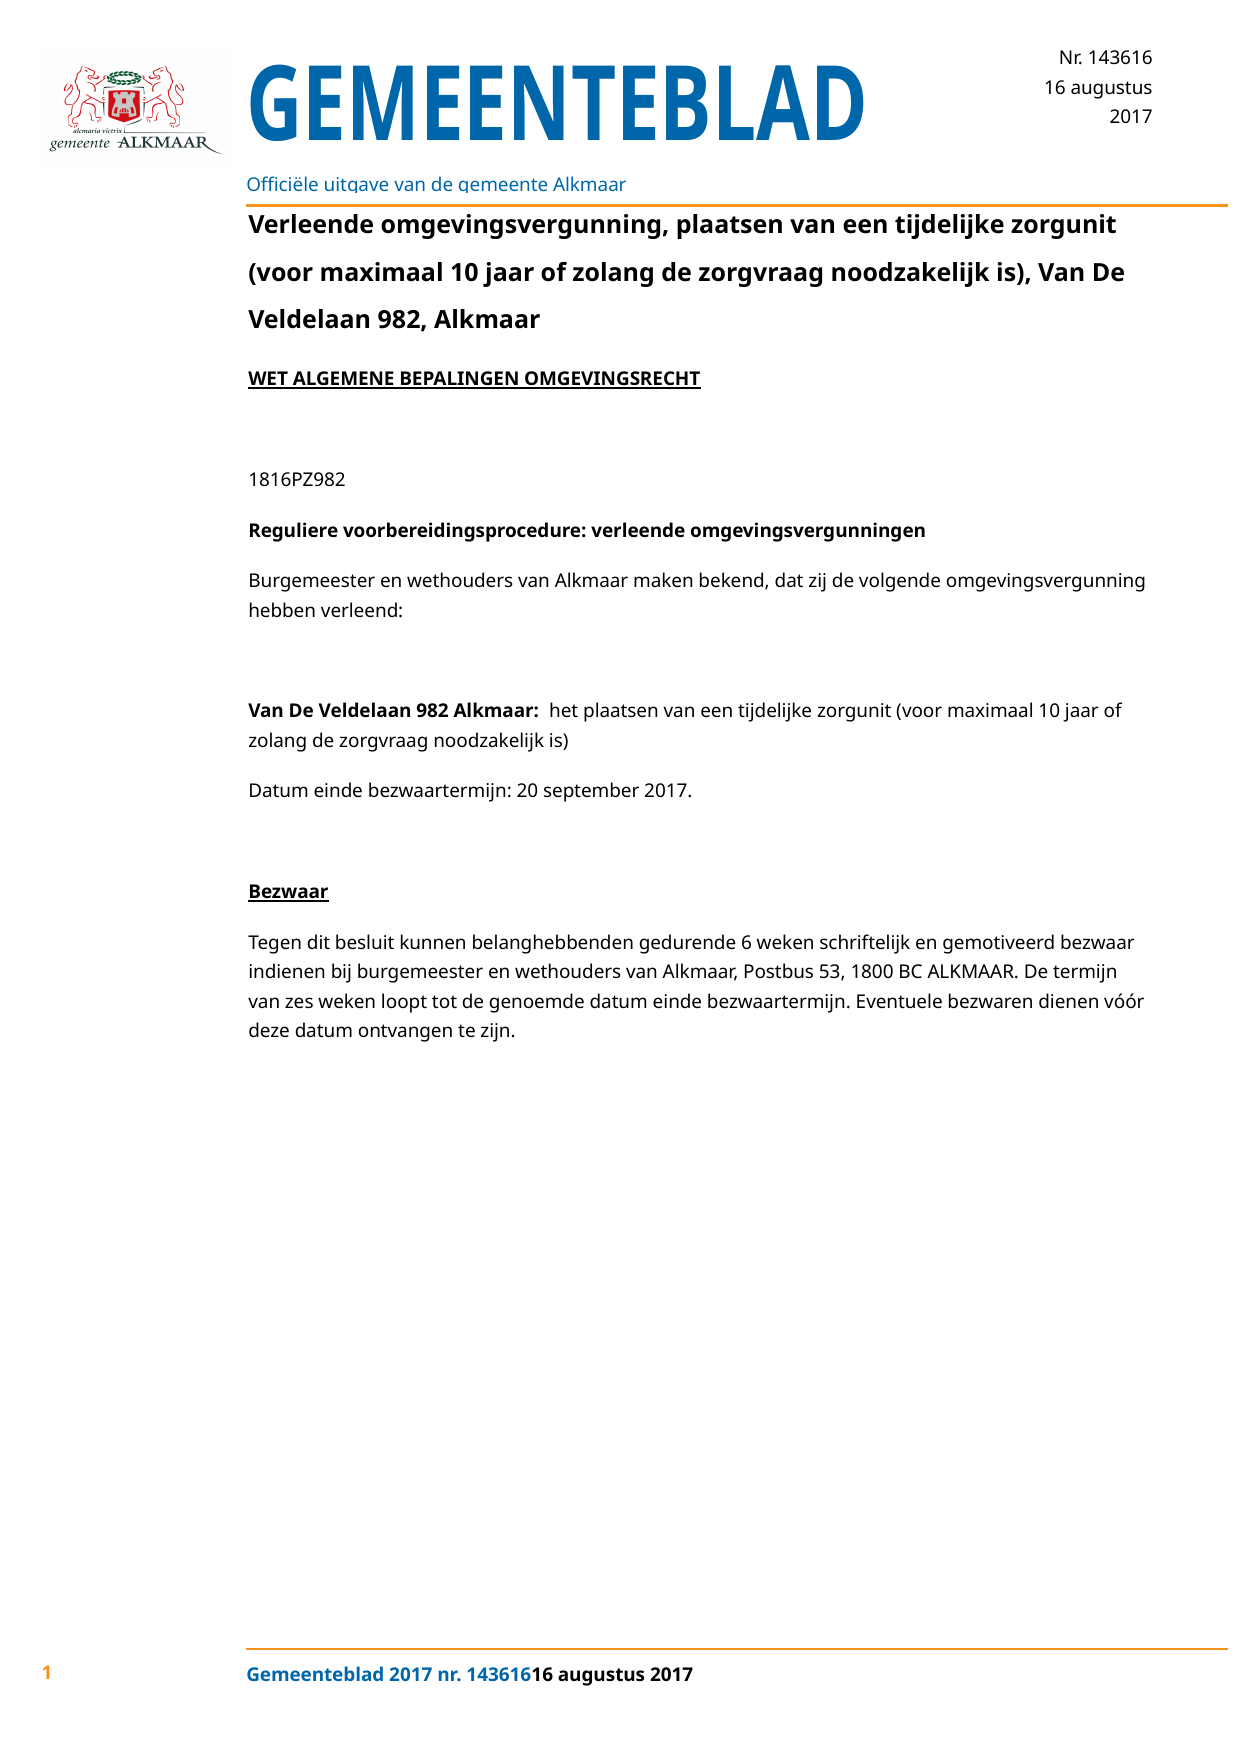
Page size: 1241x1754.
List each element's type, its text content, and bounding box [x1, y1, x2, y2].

text Verleende omgevingsvergunning, plaatsen van een tijdelijke zorgunit (voor maximaal 10 jaar of zolang de zorgvraag noodzakelijk is), Van De Veldelaan 982, Alkmaar [248, 207, 1152, 336]
text WET ALGEMENE BEPALINGEN OMGEVINGSRECHT [248, 366, 1152, 391]
text Van De Veldelaan 982 Alkmaar: het plaatsen van een tijdelijke zorgunit (voor maximaal 10 jaar of zolang de zorgvraag noodzakelijk is) [248, 698, 1152, 753]
picture [41, 47, 231, 172]
text Tegen dit besluit kunnen belanghebbenden gedurende 6 weken schriftelijk en gemotiveerd bezwaar indienen bij burgemeester en wethouders van Alkmaar, Postbus 53, 1800 BC ALKMAAR. De termijn van zes weken loopt tot de genoemde datum einde bezwaartermijn. Eventuele bezwaren dienen vóór deze datum ontvangen te zijn. [248, 929, 1152, 1043]
text 1816PZ982 [248, 466, 1152, 492]
text Burgemeester en wethouders van Alkmaar maken bekend, dat zij de volgende omgevingsvergunning hebben verleend: [248, 567, 1152, 622]
text Reguliere voorbereidingsprocedure: verleende omgevingsvergunningen [248, 517, 1152, 542]
text Bezwaar [248, 878, 1152, 904]
text Datum einde bezwaartermijn: 20 september 2017. [248, 778, 1152, 803]
